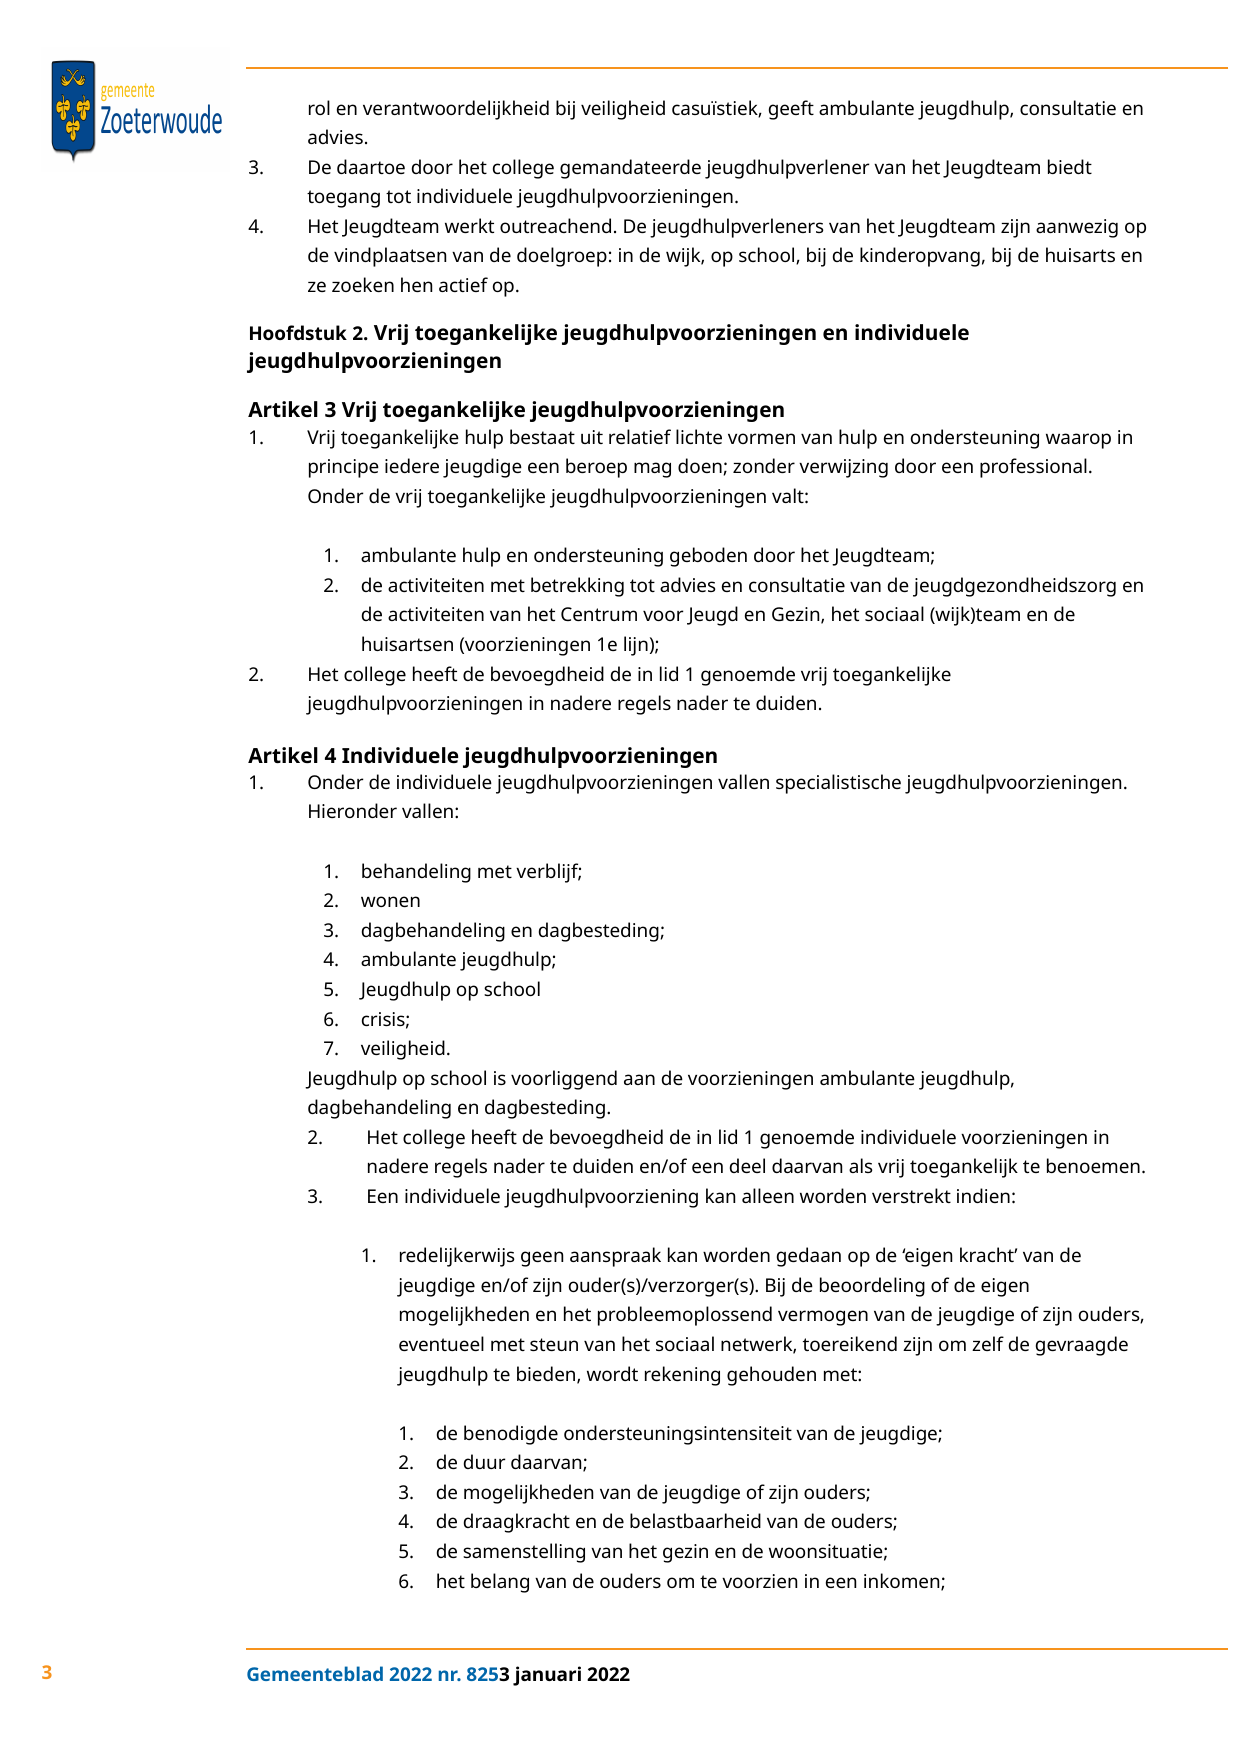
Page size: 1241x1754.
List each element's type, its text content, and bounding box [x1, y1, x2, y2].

text Artikel 4 Individuele jeugdhulpvoorzieningen [248, 741, 1152, 769]
list rol en verantwoordelijkheid bij veiligheid casuïstiek, geeft ambulante jeugdhulp, consultatie en advies. [248, 95, 1152, 150]
list Het college heeft de bevoegdheid de in lid 1 genoemde vrij toegankelijke jeugdhulpvoorzieningen in nadere regels nader te duiden. [248, 661, 1152, 716]
list behandeling met verblijf; [323, 858, 1152, 884]
list redelijkerwijs geen aanspraak kan worden gedaan op de ‘eigen kracht’ van de jeugdige en/of zijn ouder(s)/verzorger(s). Bij de beoordeling of de eigen mogelijkheden en het probleemoplossend vermogen van de jeugdige of zijn ouders, eventueel met steun van het sociaal netwerk, toereikend zijn om zelf de gevraagde jeugdhulp te bieden, wordt rekening gehouden met: [361, 1242, 1152, 1387]
list de duur daarvan; [398, 1449, 1152, 1475]
list De daartoe door het college gemandateerde jeugdhulpverlener van het Jeugdteam biedt toegang tot individuele jeugdhulpvoorzieningen. [248, 154, 1152, 209]
list de mogelijkheden van de jeugdige of zijn ouders; [398, 1479, 1152, 1505]
picture [41, 47, 231, 172]
list Onder de individuele jeugdhulpvoorzieningen vallen specialistische jeugdhulpvoorzieningen. Hieronder vallen: [248, 769, 1152, 824]
list crisis; [323, 1006, 1152, 1032]
list ambulante jeugdhulp; [323, 947, 1152, 972]
list Het college heeft de bevoegdheid de in lid 1 genoemde individuele voorzieningen in nadere regels nader te duiden en/of een deel daarvan als vrij toegankelijk te benoemen. [307, 1124, 1152, 1179]
text Artikel 3 Vrij toegankelijke jeugdhulpvoorzieningen [248, 396, 1152, 424]
list ambulante hulp en ondersteuning geboden door het Jeugdteam; [323, 542, 1152, 568]
list Jeugdhulp op school is voorliggend aan de voorzieningen ambulante jeugdhulp, dagbehandeling en dagbesteding. [248, 1065, 1152, 1120]
list dagbehandeling en dagbesteding; [323, 917, 1152, 943]
list Jeugdhulp op school [323, 976, 1152, 1002]
list Een individuele jeugdhulpvoorziening kan alleen worden verstrekt indien: [307, 1183, 1152, 1209]
list wonen [323, 887, 1152, 913]
list de activiteiten met betrekking tot advies en consultatie van de jeugdgezondheidszorg en de activiteiten van het Centrum voor Jeugd en Gezin, het sociaal (wijk)team en de huisartsen (voorzieningen 1e lijn); [323, 572, 1152, 657]
list Het Jeugdteam werkt outreachend. De jeugdhulpverleners van het Jeugdteam zijn aanwezig op de vindplaatsen van de doelgroep: in de wijk, op school, bij de kinderopvang, bij de huisarts en ze zoeken hen actief op. [248, 213, 1152, 298]
text Hoofdstuk 2. Vrij toegankelijke jeugdhulpvoorzieningen en individuele jeugdhulpvoorzieningen [248, 318, 1152, 375]
list de draagkracht en de belastbaarheid van de ouders; [398, 1509, 1152, 1534]
list de benodigde ondersteuningsintensiteit van de jeugdige; [398, 1420, 1152, 1446]
list het belang van de ouders om te voorzien in een inkomen; [398, 1568, 1152, 1594]
list Vrij toegankelijke hulp bestaat uit relatief lichte vormen van hulp en ondersteuning waarop in principe iedere jeugdige een beroep mag doen; zonder verwijzing door een professional. Onder de vrij toegankelijke jeugdhulpvoorzieningen valt: [248, 424, 1152, 509]
list veiligheid. [323, 1035, 1152, 1061]
list de samenstelling van het gezin en de woonsituatie; [398, 1538, 1152, 1564]
